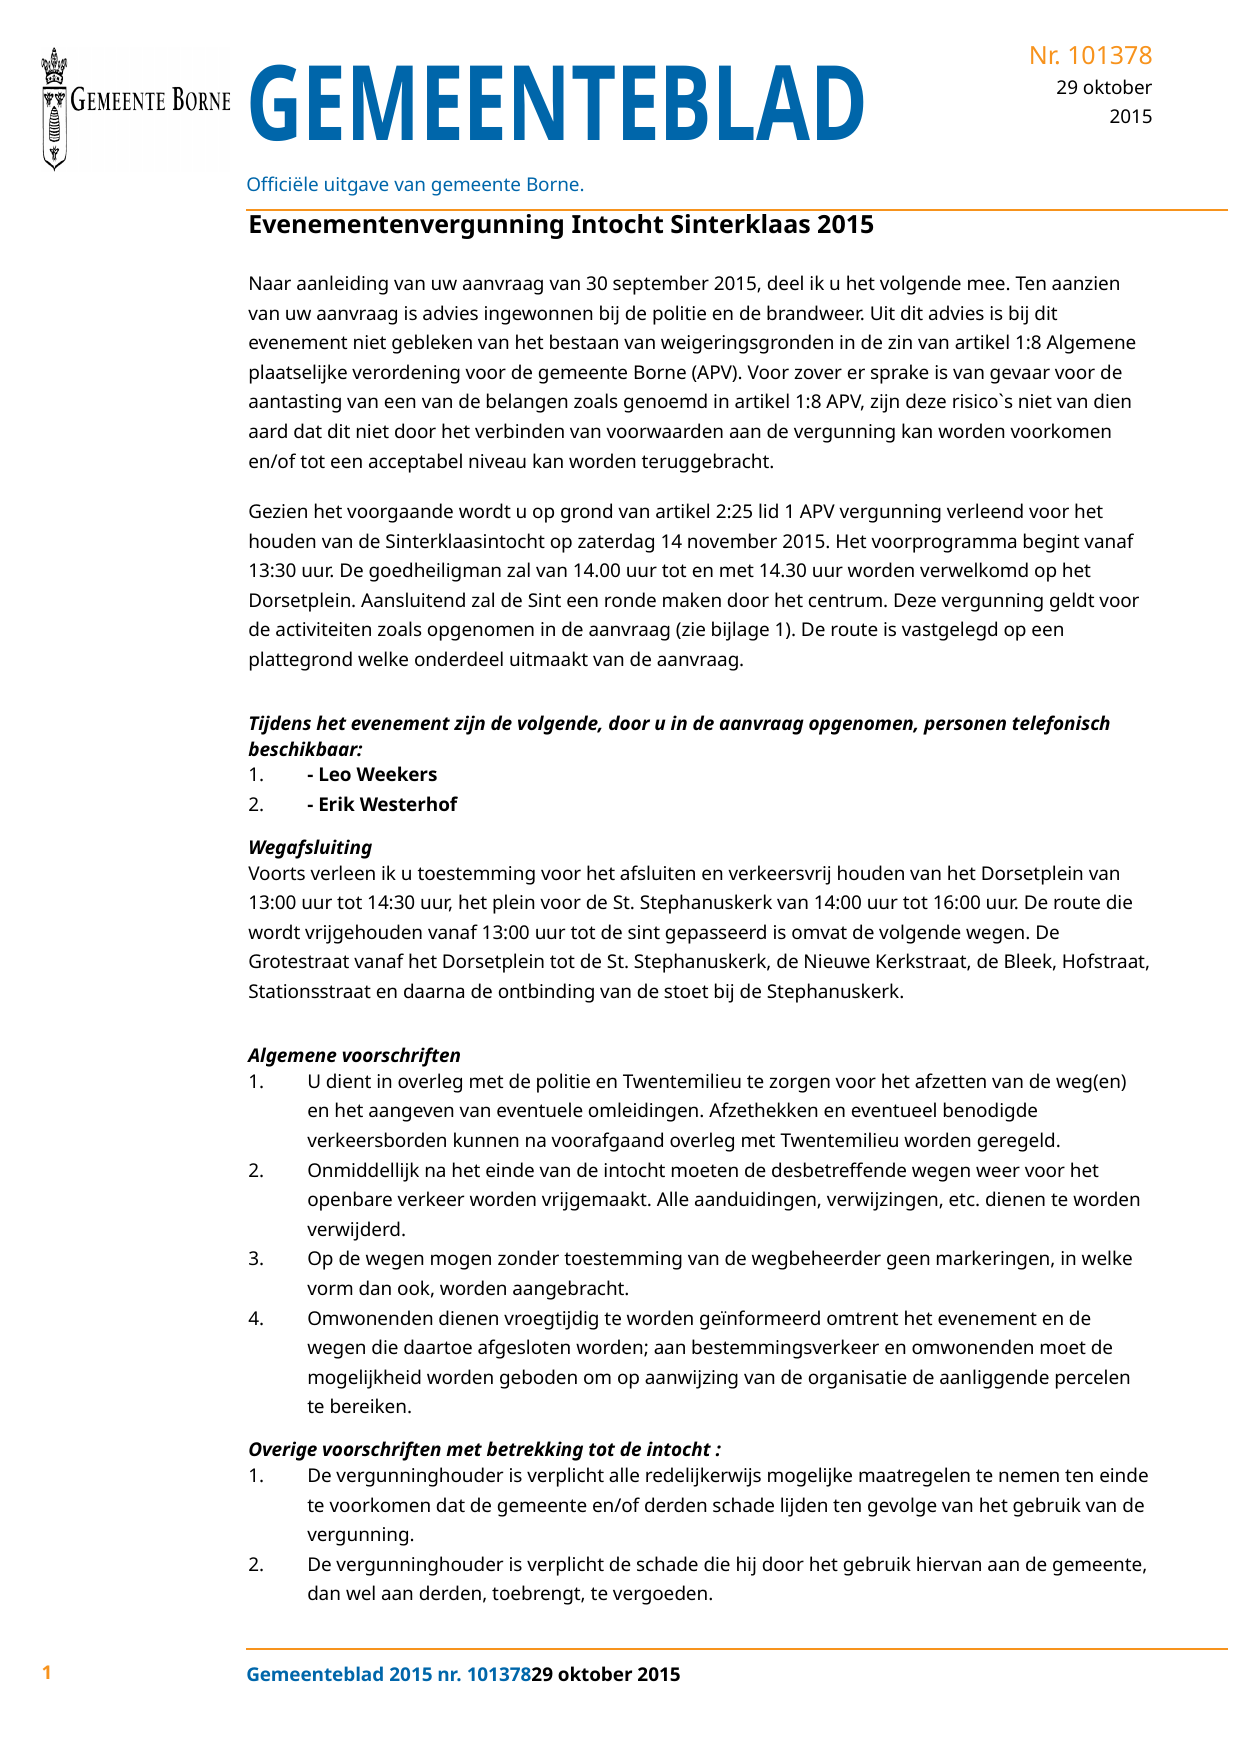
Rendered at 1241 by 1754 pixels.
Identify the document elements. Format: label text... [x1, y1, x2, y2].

list De vergunninghouder is verplicht alle redelijkerwijs mogelijke maatregelen te nemen ten einde te voorkomen dat de gemeente en/of derden schade lijden ten gevolge van het gebruik van de vergunning. [248, 1462, 1152, 1547]
list U dient in overleg met de politie en Twentemilieu te zorgen voor het afzetten van de weg(en) en het aangeven van eventuele omleidingen. Afzethekken en eventueel benodigde verkeersborden kunnen na voorafgaand overleg met Twentemilieu worden geregeld. [248, 1068, 1152, 1153]
text Evenementenvergunning Intocht Sinterklaas 2015 [248, 211, 1152, 241]
text Overige voorschriften met betrekking tot de intocht : [248, 1437, 1152, 1462]
text Naar aanleiding van uw aanvraag van 30 september 2015, deel ik u het volgende mee. Ten aanzien van uw aanvraag is advies ingewonnen bij de politie en de brandweer. Uit dit advies is bij dit evenement niet gebleken van het bestaan van weigeringsgronden in de zin van artikel 1:8 Algemene plaatselijke verordening voor de gemeente Borne (APV). Voor zover er sprake is van gevaar voor de aantasting van een van de belangen zoals genoemd in artikel 1:8 APV, zijn deze risico`s niet van dien aard dat dit niet door het verbinden van voorwaarden aan de vergunning kan worden voorkomen en/of tot een acceptabel niveau kan worden teruggebracht. [248, 270, 1152, 473]
list Onmiddellijk na het einde van de intocht moeten de desbetreffende wegen weer voor het openbare verkeer worden vrijgemaakt. Alle aanduidingen, verwijzingen, etc. dienen te worden verwijderd. [248, 1157, 1152, 1242]
list - Leo Weekers [248, 762, 1152, 787]
list Omwonenden dienen vroegtijdig te worden geïnformeerd omtrent het evenement en de wegen die daartoe afgesloten worden; aan bestemmingsverkeer en omwonenden moet de mogelijkheid worden geboden om op aanwijzing van de organisatie de aanliggende percelen te bereiken. [248, 1305, 1152, 1419]
list De vergunninghouder is verplicht de schade die hij door het gebruik hiervan aan de gemeente, dan wel aan derden, toebrengt, te vergoeden. [248, 1551, 1152, 1606]
text Tijdens het evenement zijn de volgende, door u in de aanvraag opgenomen, personen telefonisch beschikbaar: [248, 710, 1152, 762]
text Wegafsluiting [248, 834, 1152, 860]
picture [41, 47, 231, 172]
text Voorts verleen ik u toestemming voor het afsluiten en verkeersvrij houden van het Dorsetplein van 13:00 uur tot 14:30 uur, het plein voor de St. Stephanuskerk van 14:00 uur tot 16:00 uur. De route die wordt vrijgehouden vanaf 13:00 uur tot de sint gepasseerd is omvat de volgende wegen. De Grotestraat vanaf het Dorsetplein tot de St. Stephanuskerk, de Nieuwe Kerkstraat, de Bleek, Hofstraat, Stationsstraat en daarna de ontbinding van de stoet bij de Stephanuskerk. [248, 860, 1152, 1004]
list - Erik Westerhof [248, 791, 1152, 817]
list Op de wegen mogen zonder toestemming van de wegbeheerder geen markeringen, in welke vorm dan ook, worden aangebracht. [248, 1246, 1152, 1301]
text Algemene voorschriften [248, 1042, 1152, 1068]
text Gezien het voorgaande wordt u op grond van artikel 2:25 lid 1 APV vergunning verleend voor het houden van de Sinterklaasintocht op zaterdag 14 november 2015. Het voorprogramma begint vanaf 13:30 uur. De goedheiligman zal van 14.00 uur tot en met 14.30 uur worden verwelkomd op het Dorsetplein. Aansluitend zal de Sint een ronde maken door het centrum. Deze vergunning geldt voor de activiteiten zoals opgenomen in de aanvraag (zie bijlage 1). De route is vastgelegd op een plattegrond welke onderdeel uitmaakt van de aanvraag. [248, 498, 1152, 672]
